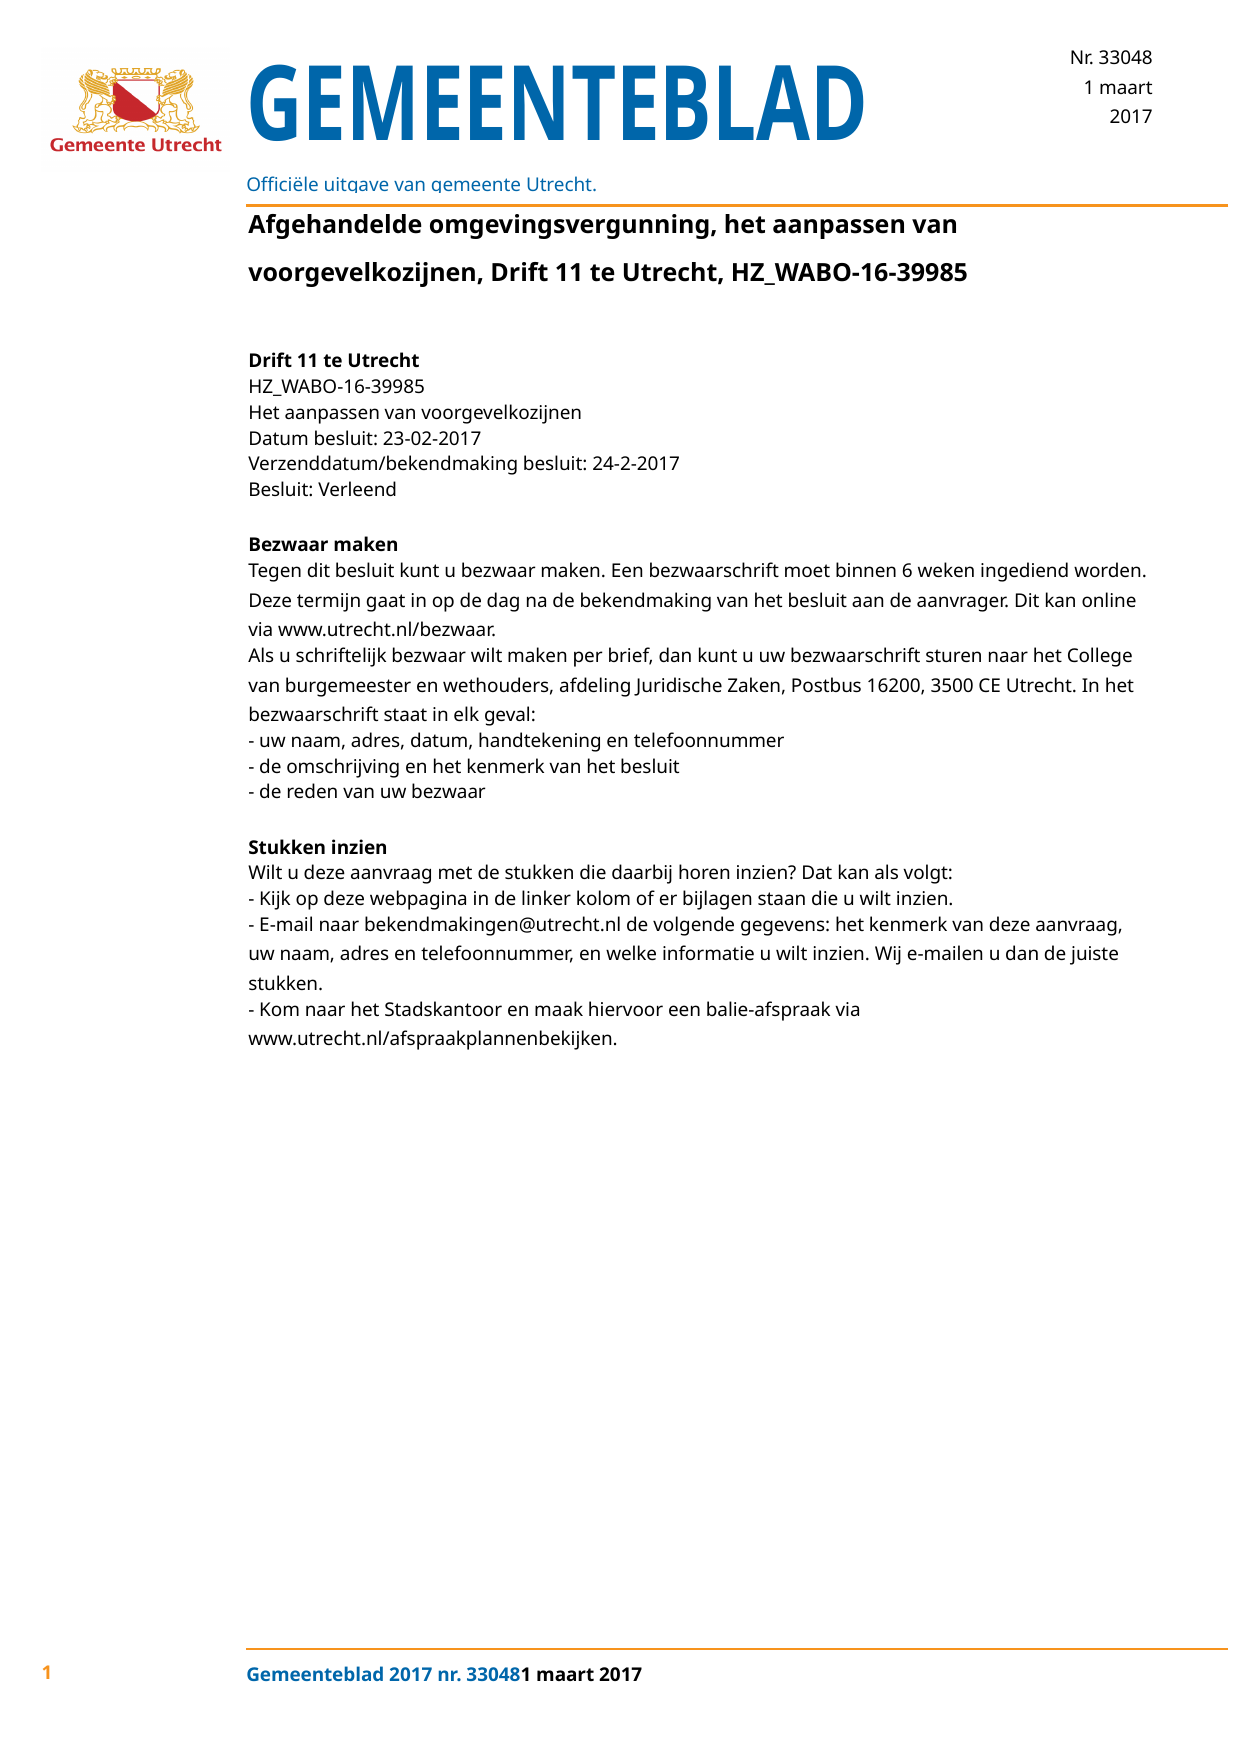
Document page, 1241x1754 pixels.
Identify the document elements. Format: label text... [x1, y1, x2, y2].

table_cell - Kijk op deze webpagina in de linker kolom of er bijlagen staan die u wilt inzien. [248, 885, 1152, 911]
table_cell Tegen dit besluit kunt u bezwaar maken. Een bezwaarschrift moet binnen 6 weken ingediend worden. Deze termijn gaat in op de dag na de bekendmaking van het besluit aan de aanvrager. Dit kan online via www.utrecht.nl/bezwaar. [248, 557, 1152, 642]
text Afgehandelde omgevingsvergunning, het aanpassen van voorgevelkozijnen, Drift 11 te Utrecht, HZ_WABO-16-39985 [248, 207, 1152, 288]
picture [41, 47, 231, 172]
table_cell Verzenddatum/bekendmaking besluit: 24-2-2017 [248, 451, 1152, 476]
table_cell Als u schriftelijk bezwaar wilt maken per brief, dan kunt u uw bezwaarschrift sturen naar het College van burgemeester en wethouders, afdeling Juridische Zaken, Postbus 16200, 3500 CE Utrecht. In het bezwaarschrift staat in elk geval: [248, 642, 1152, 727]
table_cell - Kom naar het Stadskantoor en maak hiervoor een balie-afspraak via www.utrecht.nl/afspraakplannenbekijken. [248, 996, 1152, 1051]
table_cell - uw naam, adres, datum, handtekening en telefoonnummer [248, 727, 1152, 753]
table_header Drift 11 te Utrecht [248, 348, 1152, 373]
table_cell - E-mail naar bekendmakingen@utrecht.nl de volgende gegevens: het kenmerk van deze aanvraag, uw naam, adres en telefoonnummer, en welke informatie u wilt inzien. Wij e-mailen u dan de juiste stukken. [248, 911, 1152, 996]
table_cell HZ_WABO-16-39985 [248, 373, 1152, 399]
table_cell - de reden van uw bezwaar [248, 779, 1152, 834]
table_cell Datum besluit: 23-02-2017 [248, 425, 1152, 451]
table_cell Bezwaar maken [248, 532, 1152, 557]
table_cell Besluit: Verleend [248, 476, 1152, 532]
table_cell - de omschrijving en het kenmerk van het besluit [248, 753, 1152, 778]
table_cell Wilt u deze aanvraag met de stukken die daarbij horen inzien? Dat kan als volgt: [248, 860, 1152, 885]
table_cell Stukken inzien [248, 834, 1152, 859]
table_cell Het aanpassen van voorgevelkozijnen [248, 399, 1152, 425]
